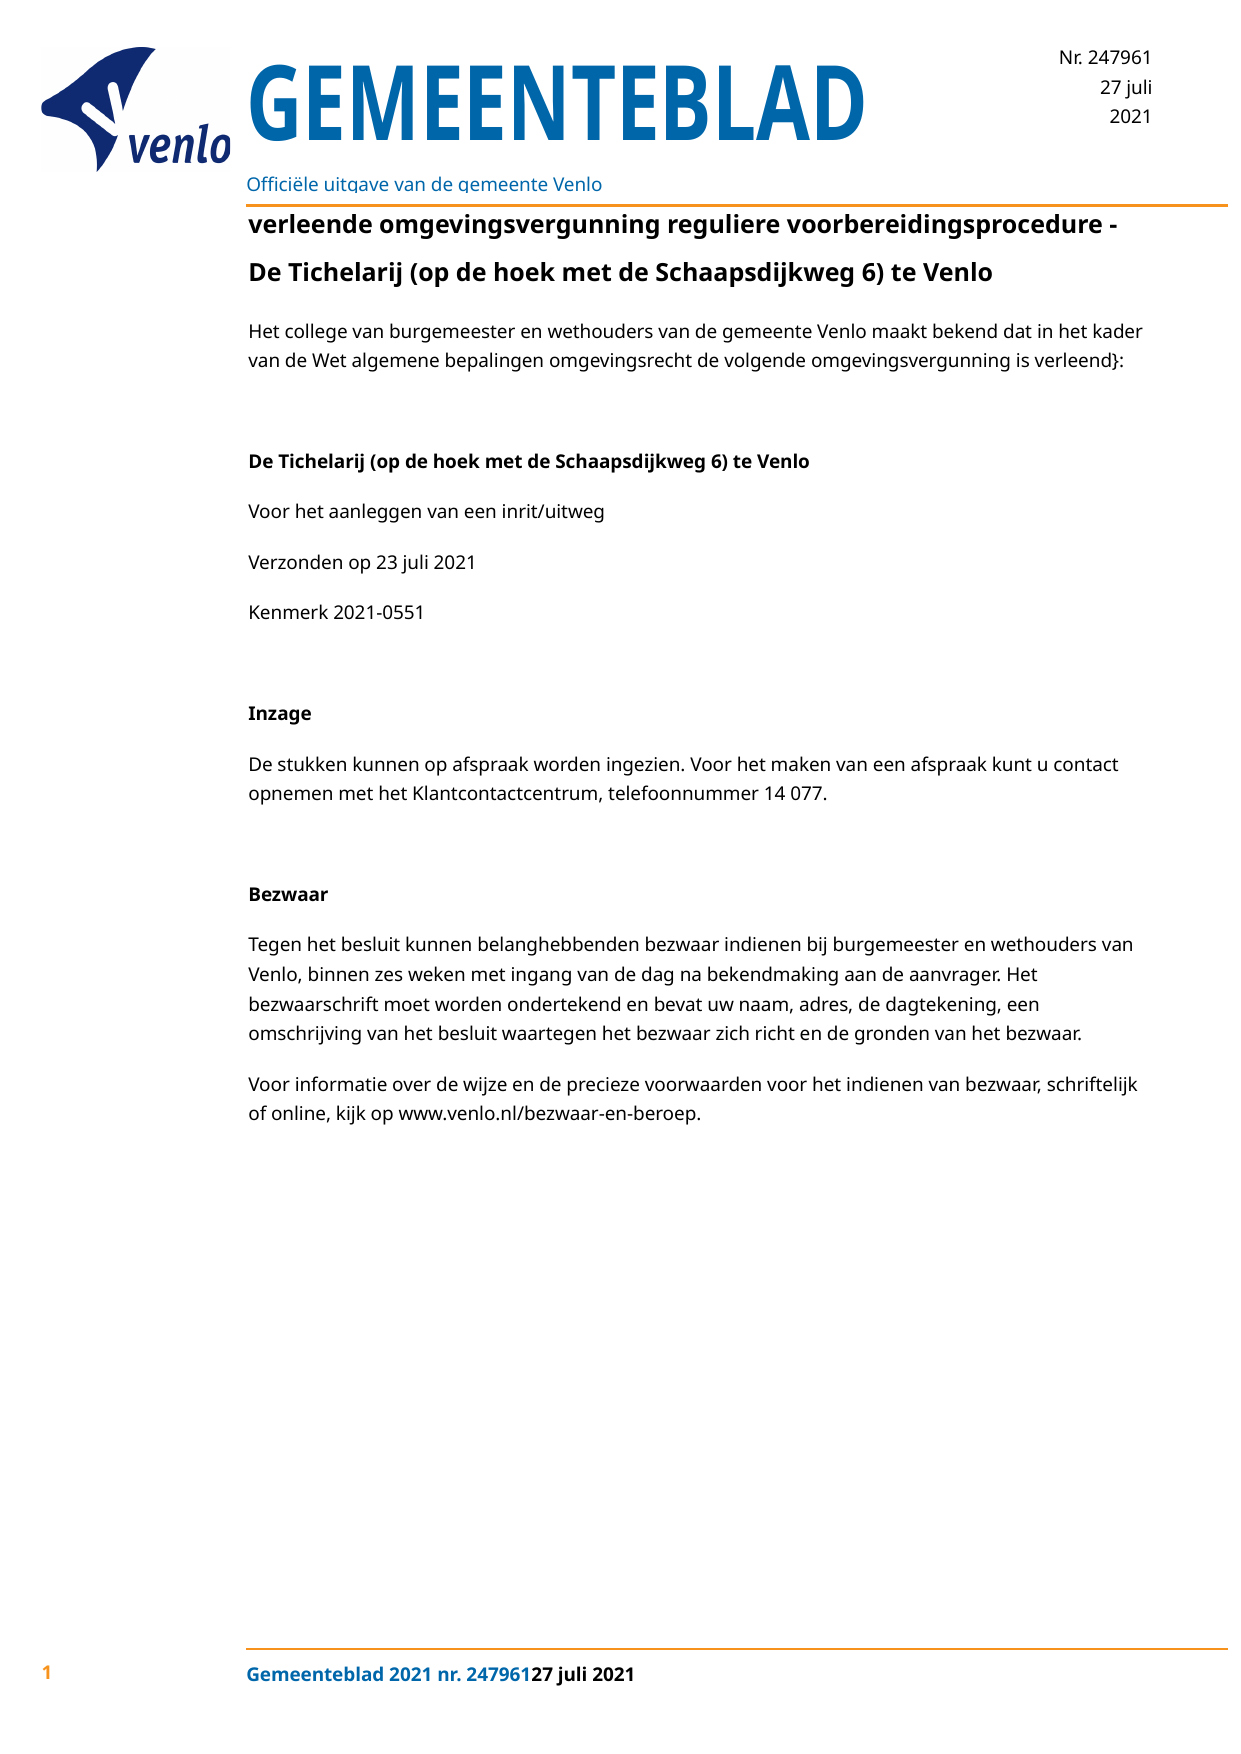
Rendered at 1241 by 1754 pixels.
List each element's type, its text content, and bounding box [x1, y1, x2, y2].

text De Tichelarij (op de hoek met de Schaapsdijkweg 6) te Venlo [248, 448, 1152, 474]
text Kenmerk 2021-0551 [248, 599, 1152, 625]
text Voor het aanleggen van een inrit/uitweg [248, 499, 1152, 524]
text verleende omgevingsvergunning reguliere voorbereidingsprocedure - De Tichelarij (op de hoek met de Schaapsdijkweg 6) te Venlo [248, 207, 1152, 288]
text Het college van burgemeester en wethouders van de gemeente Venlo maakt bekend dat in het kader van de Wet algemene bepalingen omgevingsrecht de volgende omgevingsvergunning is verleend}: [248, 318, 1152, 373]
text Bezwaar [248, 881, 1152, 907]
text Inzage [248, 700, 1152, 726]
text Tegen het besluit kunnen belanghebbenden bezwaar indienen bij burgemeester en wethouders van Venlo, binnen zes weken met ingang van de dag na bekendmaking aan de aanvrager. Het bezwaarschrift moet worden ondertekend en bevat uw naam, adres, de dagtekening, een omschrijving van het besluit waartegen het bezwaar zich richt en de gronden van het bezwaar. [248, 932, 1152, 1046]
text Verzonden op 23 juli 2021 [248, 549, 1152, 575]
picture [41, 47, 231, 172]
text Voor informatie over de wijze en de precieze voorwaarden voor het indienen van bezwaar, schriftelijk of online, kijk op www.venlo.nl/bezwaar-en-beroep. [248, 1071, 1152, 1126]
text De stukken kunnen op afspraak worden ingezien. Voor het maken van een afspraak kunt u contact opnemen met het Klantcontactcentrum, telefoonnummer 14 077. [248, 751, 1152, 806]
